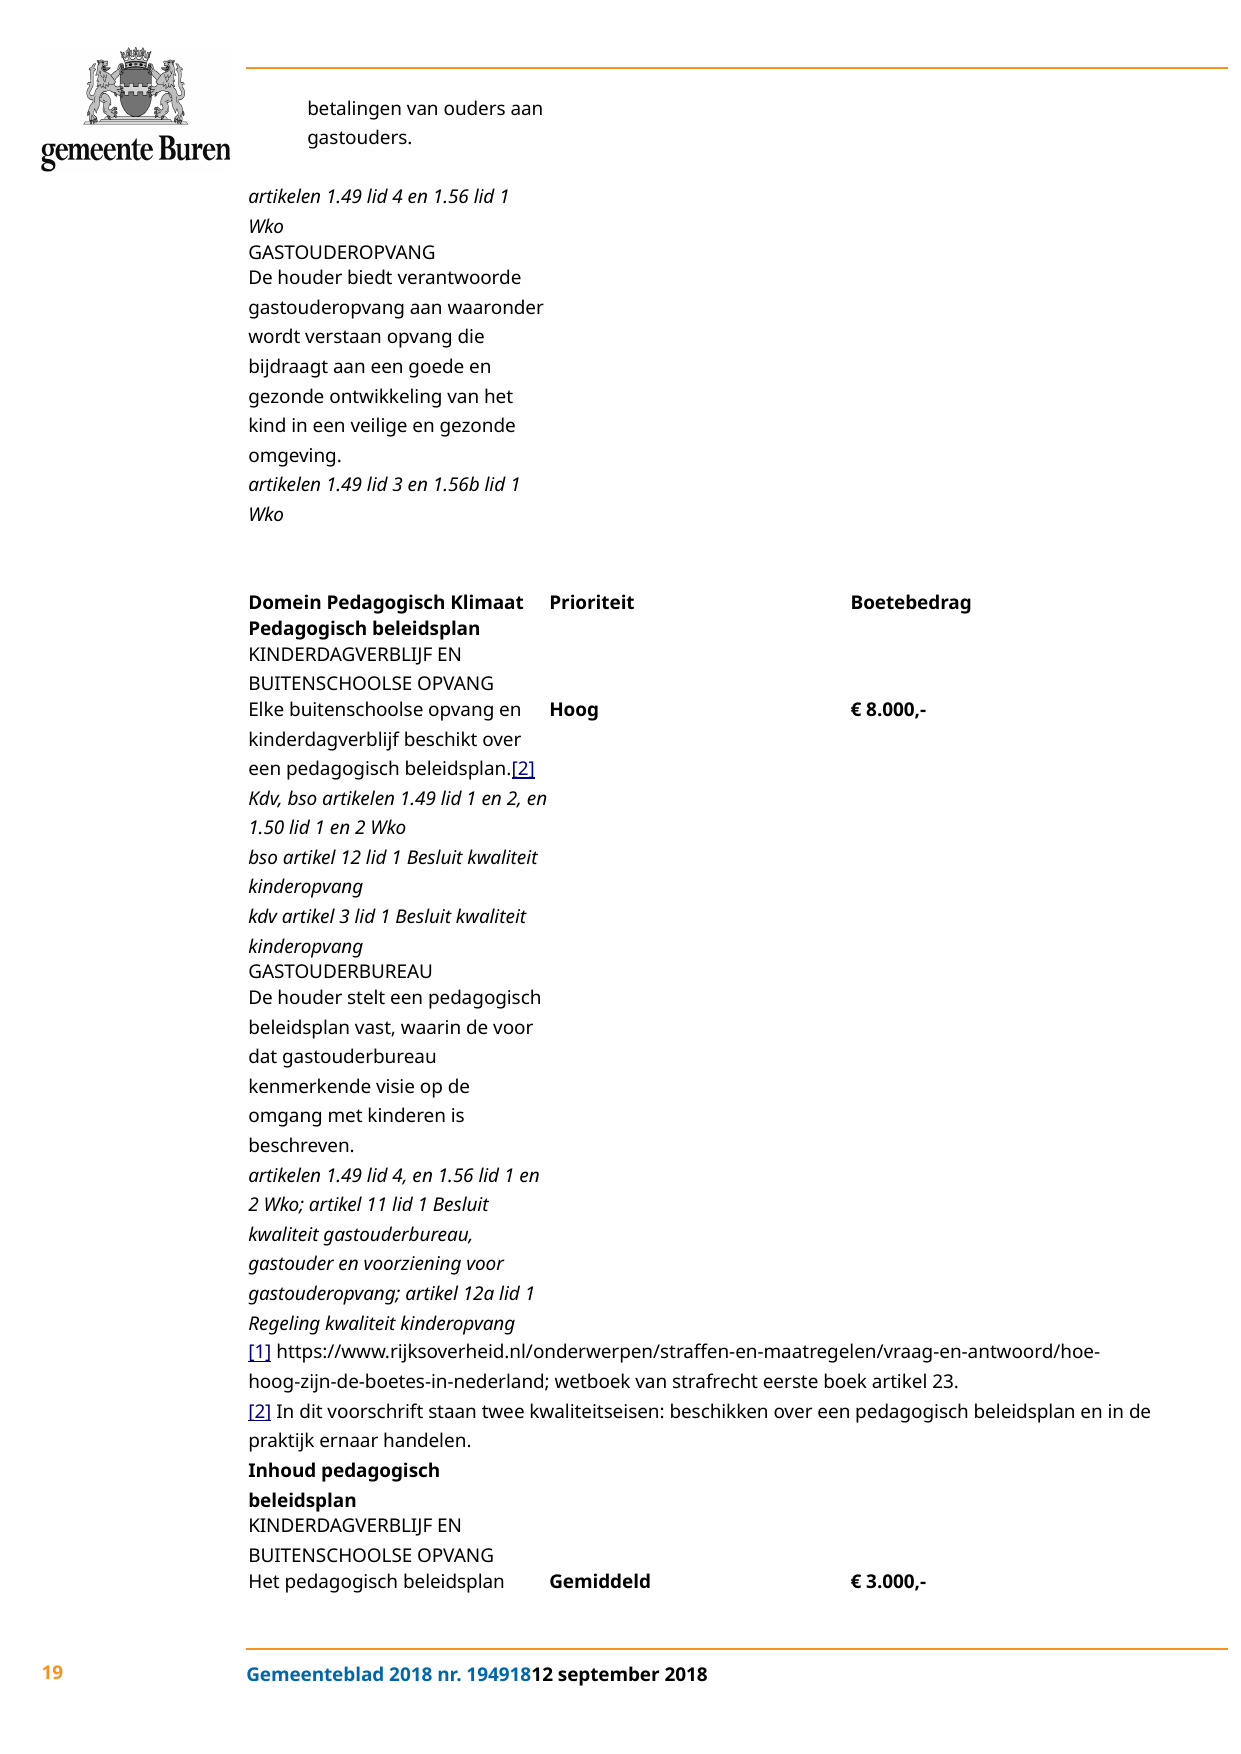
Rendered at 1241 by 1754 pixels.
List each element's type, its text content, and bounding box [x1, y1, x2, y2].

table_cell Hoog [549, 696, 850, 959]
table_cell Elke buitenschoolse opvang en kinderdagverblijf beschikt over een pedagogisch beleidsplan.[2] Kdv, bso artikelen 1.49 lid 1 en 2, en 1.50 lid 1 en 2 Wko bso artikel 12 lid 1 Besluit kwaliteit kinderopvang kdv artikel 3 lid 1 Besluit kwaliteit kinderopvang [248, 696, 549, 959]
table_cell Het pedagogisch beleidsplan [248, 1568, 549, 1593]
table_cell De houder biedt verantwoorde gastouderopvang aan waaronder wordt verstaan opvang die bijdraagt aan een goede en gezonde ontwikkeling van het kind in een veilige en gezonde omgeving. artikelen 1.49 lid 3 en 1.56b lid 1 Wko [248, 265, 549, 557]
table_header Inhoud pedagogisch beleidsplan [248, 1457, 549, 1512]
text [2] In dit voorschrift staan twee kwaliteitseisen: beschikken over een pedagogisch beleidsplan en in de praktijk ernaar handelen. [248, 1398, 1152, 1453]
table_cell Pedagogisch beleidsplan [248, 615, 549, 641]
table_cell KINDERDAGVERBLIJF EN BUITENSCHOOLSE OPVANG [248, 1513, 549, 1568]
table_cell GASTOUDERBUREAU [248, 959, 549, 984]
table_cell € 3.000,- [850, 1568, 1152, 1593]
table_cell betalingen van ouders aan gastouders. artikelen 1.49 lid 4 en 1.56 lid 1 Wko [248, 95, 549, 239]
text [1] https://www.rijksoverheid.nl/onderwerpen/straffen-en-maatregelen/vraag-en-antwoord/hoe-hoog-zijn-de-boetes-in-nederland; wetboek van strafrecht eerste boek artikel 23. [248, 1339, 1152, 1394]
table_header Boetebedrag [850, 590, 1152, 615]
table_header Domein Pedagogisch Klimaat [248, 590, 549, 615]
table_cell Gemiddeld [549, 1568, 850, 1593]
table_cell KINDERDAGVERBLIJF EN BUITENSCHOOLSE OPVANG [248, 641, 549, 696]
table_cell GASTOUDEROPVANG [248, 239, 549, 264]
table_cell € 8.000,- [850, 696, 1152, 959]
table_header Prioriteit [549, 590, 850, 615]
picture [41, 47, 231, 172]
table_cell De houder stelt een pedagogisch beleidsplan vast, waarin de voor dat gastouderbureau kenmerkende visie op de omgang met kinderen is beschreven. artikelen 1.49 lid 4, en 1.56 lid 1 en 2 Wko; artikel 11 lid 1 Besluit kwaliteit gastouderbureau, gastouder en voorziening voor gastouderopvang; artikel 12a lid 1 Regeling kwaliteit kinderopvang [248, 984, 549, 1336]
